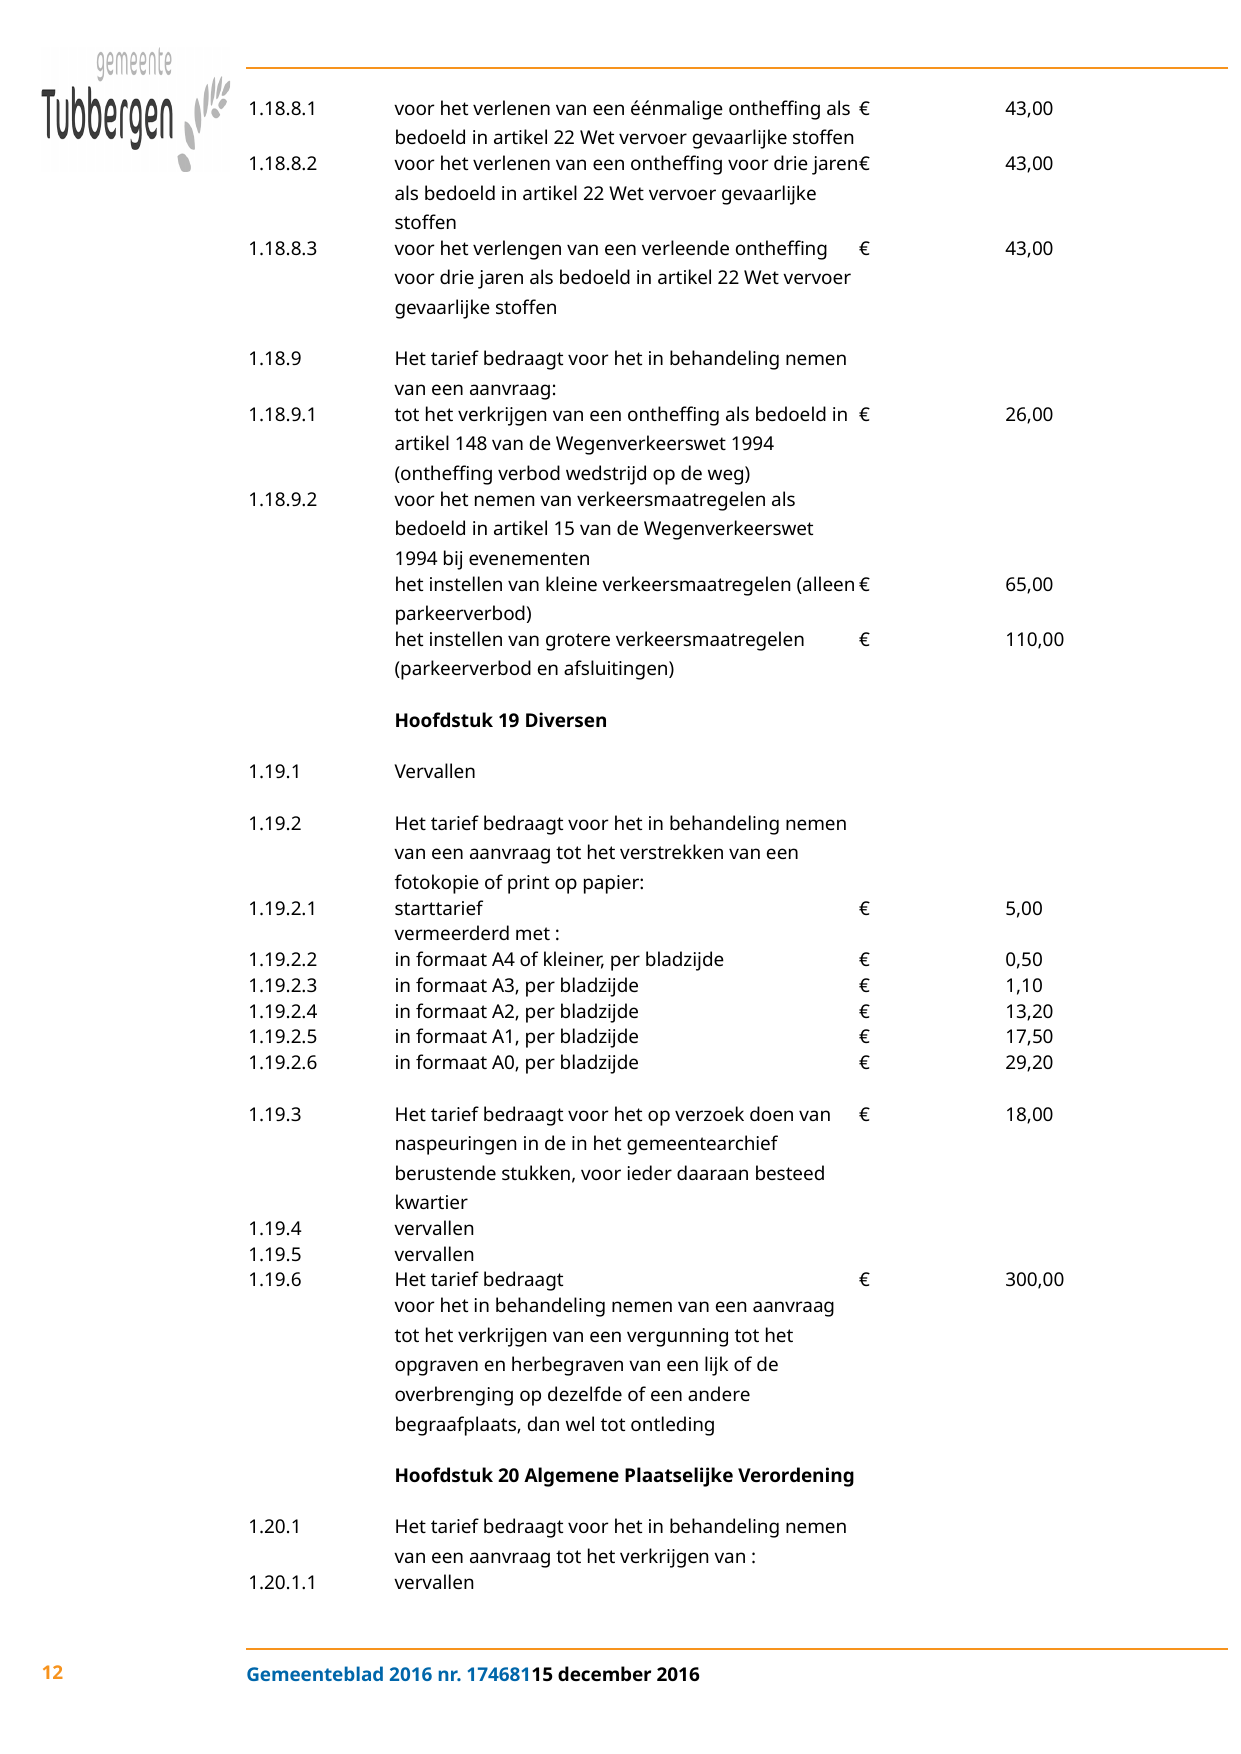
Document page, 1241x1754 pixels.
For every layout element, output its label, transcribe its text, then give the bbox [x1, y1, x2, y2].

table_cell [394, 1436, 859, 1462]
table_cell 1.19.6 [248, 1267, 394, 1292]
table_cell [1005, 1436, 1152, 1462]
table_cell tot het verkrijgen van een ontheffing als bedoeld in artikel 148 van de Wegenverkeerswet 1994 (ontheffing verbod wedstrijd op de weg) [394, 401, 859, 486]
table_cell Vervallen [394, 759, 859, 784]
table_cell 1.18.8.3 [248, 235, 394, 320]
table_cell [1005, 486, 1152, 571]
table_cell 26,00 [1005, 401, 1152, 486]
table_cell 43,00 [1005, 95, 1152, 150]
table_cell [248, 921, 394, 946]
table_cell Het tarief bedraagt voor het in behandeling nemen van een aanvraag tot het verkrijgen van : [394, 1514, 859, 1569]
table_cell [1005, 810, 1152, 895]
table_cell € [859, 972, 1005, 998]
table_cell Het tarief bedraagt voor het in behandeling nemen van een aanvraag: [394, 346, 859, 401]
table_cell 65,00 [1005, 571, 1152, 626]
table_cell € [859, 571, 1005, 626]
table_cell [1005, 1215, 1152, 1241]
table_cell in formaat A4 of kleiner, per bladzijde [394, 946, 859, 972]
table_cell [859, 681, 1005, 707]
table_cell Het tarief bedraagt [394, 1267, 859, 1292]
table_cell in formaat A3, per bladzijde [394, 972, 859, 998]
table_cell 0,50 [1005, 946, 1152, 972]
table_cell 1.19.2.5 [248, 1024, 394, 1049]
table_cell [859, 921, 1005, 946]
table_cell 1.18.8.1 [248, 95, 394, 150]
table_cell [248, 733, 394, 758]
table_cell vervallen [394, 1569, 859, 1595]
table_cell voor het nemen van verkeersmaatregelen als bedoeld in artikel 15 van de Wegenverkeerswet 1994 bij evenementen [394, 486, 859, 571]
table_cell 18,00 [1005, 1101, 1152, 1215]
table_cell [394, 1488, 859, 1514]
table_cell € [859, 1024, 1005, 1049]
table_cell voor het verlenen van een ontheffing voor drie jaren als bedoeld in artikel 22 Wet vervoer gevaarlijke stoffen [394, 150, 859, 235]
table_cell [1005, 320, 1152, 346]
table_cell € [859, 1101, 1005, 1215]
table_cell 1.18.8.2 [248, 150, 394, 235]
table_cell [1005, 784, 1152, 810]
table_cell [859, 733, 1005, 758]
table_cell € [859, 235, 1005, 320]
table_cell vervallen [394, 1215, 859, 1241]
table_cell 1.19.1 [248, 759, 394, 784]
table_cell [859, 1241, 1005, 1267]
table_cell [1005, 759, 1152, 784]
table_cell het instellen van grotere verkeersmaatregelen (parkeerverbod en afsluitingen) [394, 626, 859, 681]
table_cell in formaat A2, per bladzijde [394, 998, 859, 1023]
table_cell 1.19.2.2 [248, 946, 394, 972]
table_cell [394, 320, 859, 346]
table_cell [1005, 1293, 1152, 1436]
table_cell [1005, 1075, 1152, 1101]
table_cell 1.20.1 [248, 1514, 394, 1569]
table_cell [248, 1488, 394, 1514]
table_cell Het tarief bedraagt voor het op verzoek doen van naspeuringen in de in het gemeentearchief berustende stukken, voor ieder daaraan besteed kwartier [394, 1101, 859, 1215]
table_cell [1005, 733, 1152, 758]
table_cell [859, 1215, 1005, 1241]
table_cell 1.18.9.1 [248, 401, 394, 486]
table_cell € [859, 626, 1005, 681]
table_cell [394, 681, 859, 707]
table_cell [1005, 681, 1152, 707]
table_cell [859, 707, 1005, 733]
table_cell [859, 759, 1005, 784]
table_cell € [859, 150, 1005, 235]
table_cell € [859, 998, 1005, 1023]
table_cell 43,00 [1005, 235, 1152, 320]
table_cell [248, 784, 394, 810]
table_cell 1.18.9 [248, 346, 394, 401]
table_cell [248, 571, 394, 626]
table_cell vermeerderd met : [394, 921, 859, 946]
table_cell [859, 320, 1005, 346]
table_cell voor het in behandeling nemen van een aanvraag tot het verkrijgen van een vergunning tot het opgraven en herbegraven van een lijk of de overbrenging op dezelfde of een andere begraafplaats, dan wel tot ontleding [394, 1293, 859, 1436]
table_cell € [859, 401, 1005, 486]
table_cell [248, 1436, 394, 1462]
table_cell [859, 1462, 1005, 1488]
table_cell 110,00 [1005, 626, 1152, 681]
table_cell 1.19.5 [248, 1241, 394, 1267]
table_cell € [859, 1049, 1005, 1075]
table_cell voor het verlenen van een éénmalige ontheffing als bedoeld in artikel 22 Wet vervoer gevaarlijke stoffen [394, 95, 859, 150]
table_cell 1.19.3 [248, 1101, 394, 1215]
table_cell vervallen [394, 1241, 859, 1267]
table_cell 1.19.2.1 [248, 895, 394, 921]
table_cell [248, 681, 394, 707]
table_cell Hoofdstuk 20 Algemene Plaatselijke Verordening [394, 1462, 859, 1488]
table_cell [859, 784, 1005, 810]
table_cell [248, 1075, 394, 1101]
table_cell [859, 1293, 1005, 1436]
table_cell 5,00 [1005, 895, 1152, 921]
table_cell [1005, 346, 1152, 401]
table_cell 1,10 [1005, 972, 1152, 998]
table_cell in formaat A1, per bladzijde [394, 1024, 859, 1049]
table_cell 300,00 [1005, 1267, 1152, 1292]
table_cell 1.20.1.1 [248, 1569, 394, 1595]
table_cell het instellen van kleine verkeersmaatregelen (alleen parkeerverbod) [394, 571, 859, 626]
table_cell Het tarief bedraagt voor het in behandeling nemen van een aanvraag tot het verstrekken van een fotokopie of print op papier: [394, 810, 859, 895]
table_cell 17,50 [1005, 1024, 1152, 1049]
table_cell in formaat A0, per bladzijde [394, 1049, 859, 1075]
table_cell 43,00 [1005, 150, 1152, 235]
table_cell 1.19.2.3 [248, 972, 394, 998]
table_cell voor het verlengen van een verleende ontheffing voor drie jaren als bedoeld in artikel 22 Wet vervoer gevaarlijke stoffen [394, 235, 859, 320]
table_cell € [859, 95, 1005, 150]
table_cell [1005, 1488, 1152, 1514]
table_cell 1.19.2 [248, 810, 394, 895]
table_cell [248, 1293, 394, 1436]
table_cell 13,20 [1005, 998, 1152, 1023]
table_cell [248, 1462, 394, 1488]
table_cell Hoofdstuk 19 Diversen [394, 707, 859, 733]
table_cell [248, 707, 394, 733]
picture [41, 47, 231, 172]
table_cell [394, 733, 859, 758]
table_cell € [859, 946, 1005, 972]
table_cell [1005, 1569, 1152, 1595]
table_cell [248, 626, 394, 681]
table_cell [1005, 921, 1152, 946]
table_cell 1.19.2.4 [248, 998, 394, 1023]
table_cell starttarief [394, 895, 859, 921]
table_cell [859, 1436, 1005, 1462]
table_cell [1005, 707, 1152, 733]
table_cell 1.19.2.6 [248, 1049, 394, 1075]
table_cell [1005, 1462, 1152, 1488]
table_cell 1.19.4 [248, 1215, 394, 1241]
table_cell [394, 1075, 859, 1101]
table_cell [859, 1075, 1005, 1101]
table_cell 29,20 [1005, 1049, 1152, 1075]
table_cell 1.18.9.2 [248, 486, 394, 571]
table_cell [394, 784, 859, 810]
table_cell [859, 1488, 1005, 1514]
table_cell [859, 1514, 1005, 1569]
table_cell [859, 810, 1005, 895]
table_cell [248, 320, 394, 346]
table_cell [1005, 1514, 1152, 1569]
table_cell [859, 486, 1005, 571]
table_cell € [859, 895, 1005, 921]
table_cell € [859, 1267, 1005, 1292]
table_cell [859, 346, 1005, 401]
table_cell [859, 1569, 1005, 1595]
table_cell [1005, 1241, 1152, 1267]
